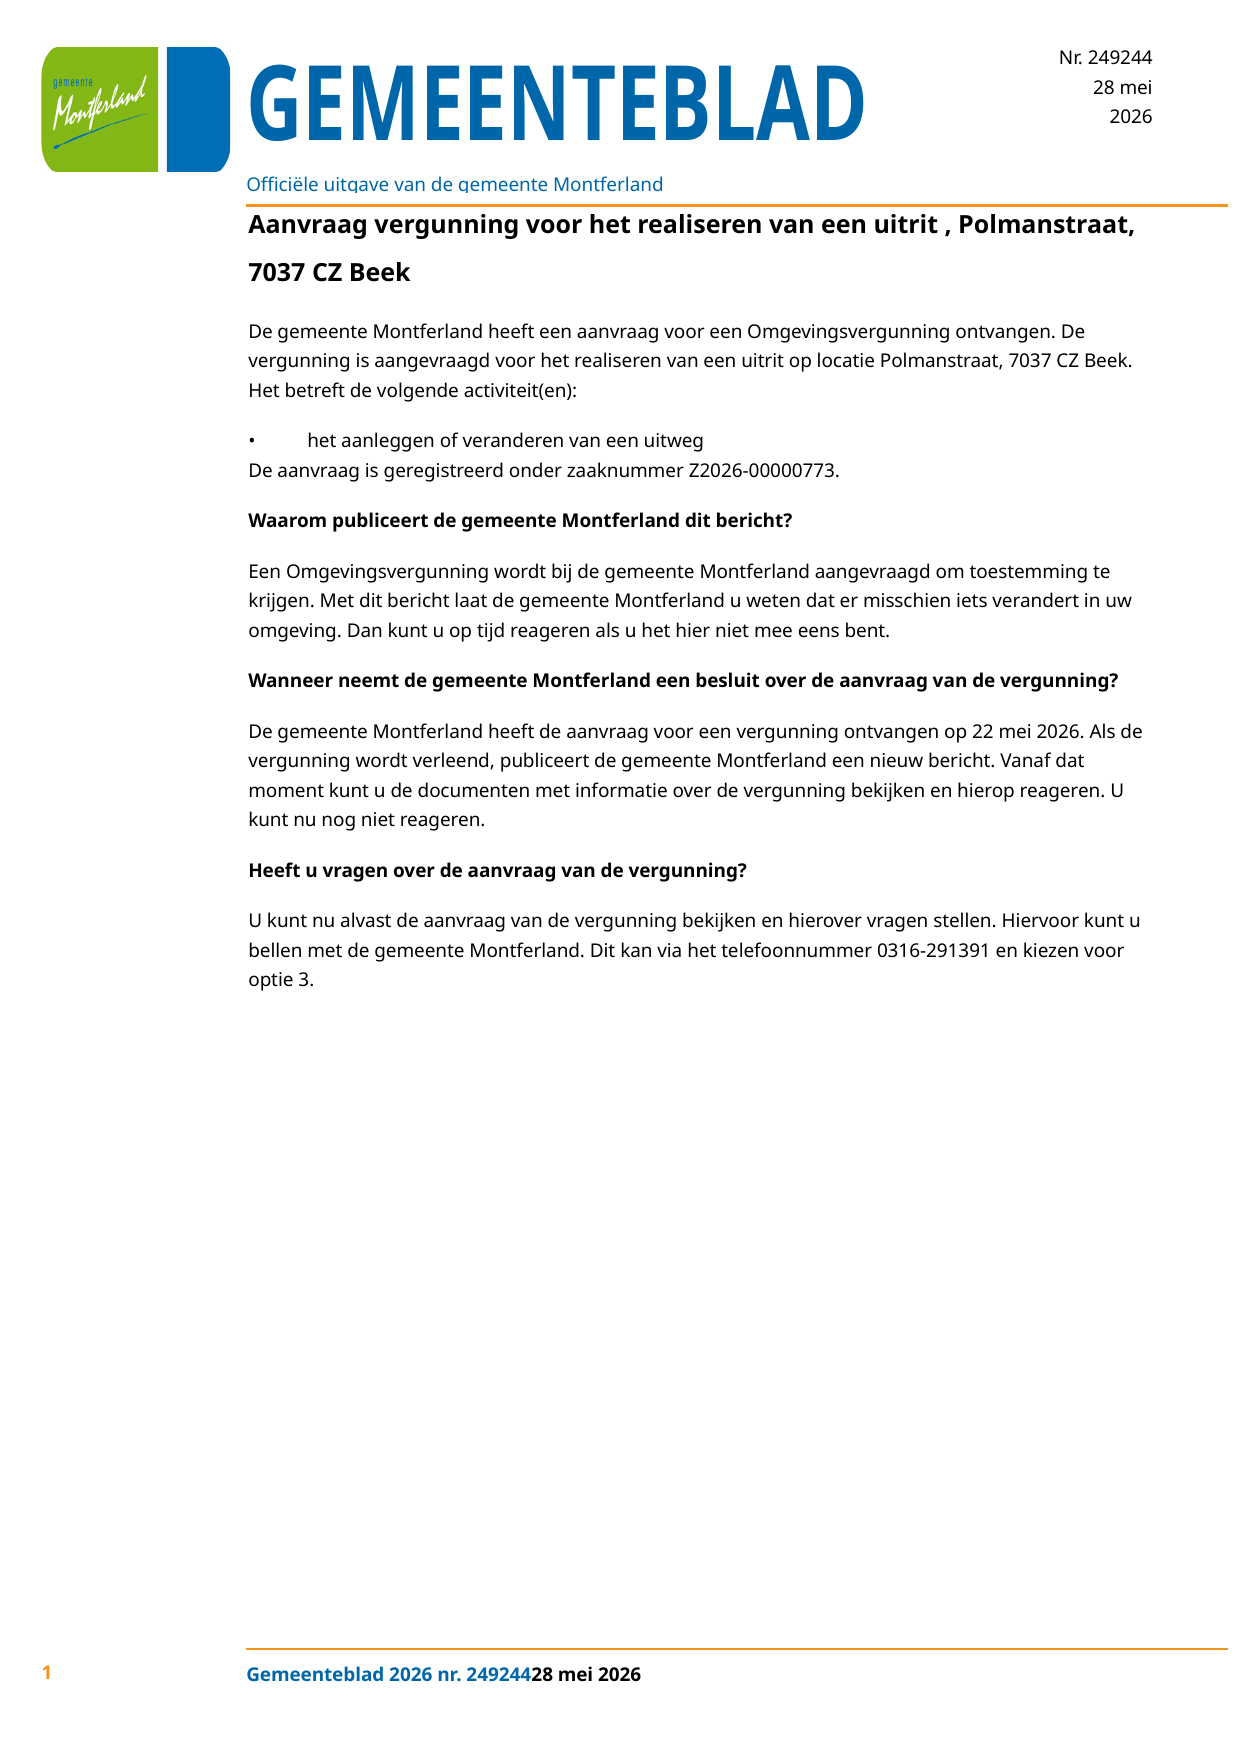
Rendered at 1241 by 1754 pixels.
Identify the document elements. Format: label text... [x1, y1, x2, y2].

text Aanvraag vergunning voor het realiseren van een uitrit , Polmanstraat, 7037 CZ Beek [248, 207, 1152, 288]
text De gemeente Montferland heeft een aanvraag voor een Omgevingsvergunning ontvangen. De vergunning is aangevraagd voor het realiseren van een uitrit op locatie Polmanstraat, 7037 CZ Beek. Het betreft de volgende activiteit(en): [248, 318, 1152, 403]
text De aanvraag is geregistreerd onder zaaknummer Z2026-00000773. [248, 457, 1152, 483]
text Wanneer neemt de gemeente Montferland een besluit over de aanvraag van de vergunning? [248, 667, 1152, 693]
list het aanleggen of veranderen van een uitweg [248, 427, 1152, 453]
text U kunt nu alvast de aanvraag van de vergunning bekijken en hierover vragen stellen. Hiervoor kunt u bellen met de gemeente Montferland. Dit kan via het telefoonnummer 0316-291391 en kiezen voor optie 3. [248, 907, 1152, 992]
picture [41, 47, 231, 172]
text Heeft u vragen over de aanvraag van de vergunning? [248, 857, 1152, 883]
text Een Omgevingsvergunning wordt bij de gemeente Montferland aangevraagd om toestemming te krijgen. Met dit bericht laat de gemeente Montferland u weten dat er misschien iets verandert in uw omgeving. Dan kunt u op tijd reageren als u het hier niet mee eens bent. [248, 558, 1152, 643]
text Waarom publiceert de gemeente Montferland dit bericht? [248, 507, 1152, 533]
text De gemeente Montferland heeft de aanvraag voor een vergunning ontvangen op 22 mei 2026. Als de vergunning wordt verleend, publiceert de gemeente Montferland een nieuw bericht. Vanaf dat moment kunt u de documenten met informatie over de vergunning bekijken en hierop reageren. U kunt nu nog niet reageren. [248, 718, 1152, 832]
